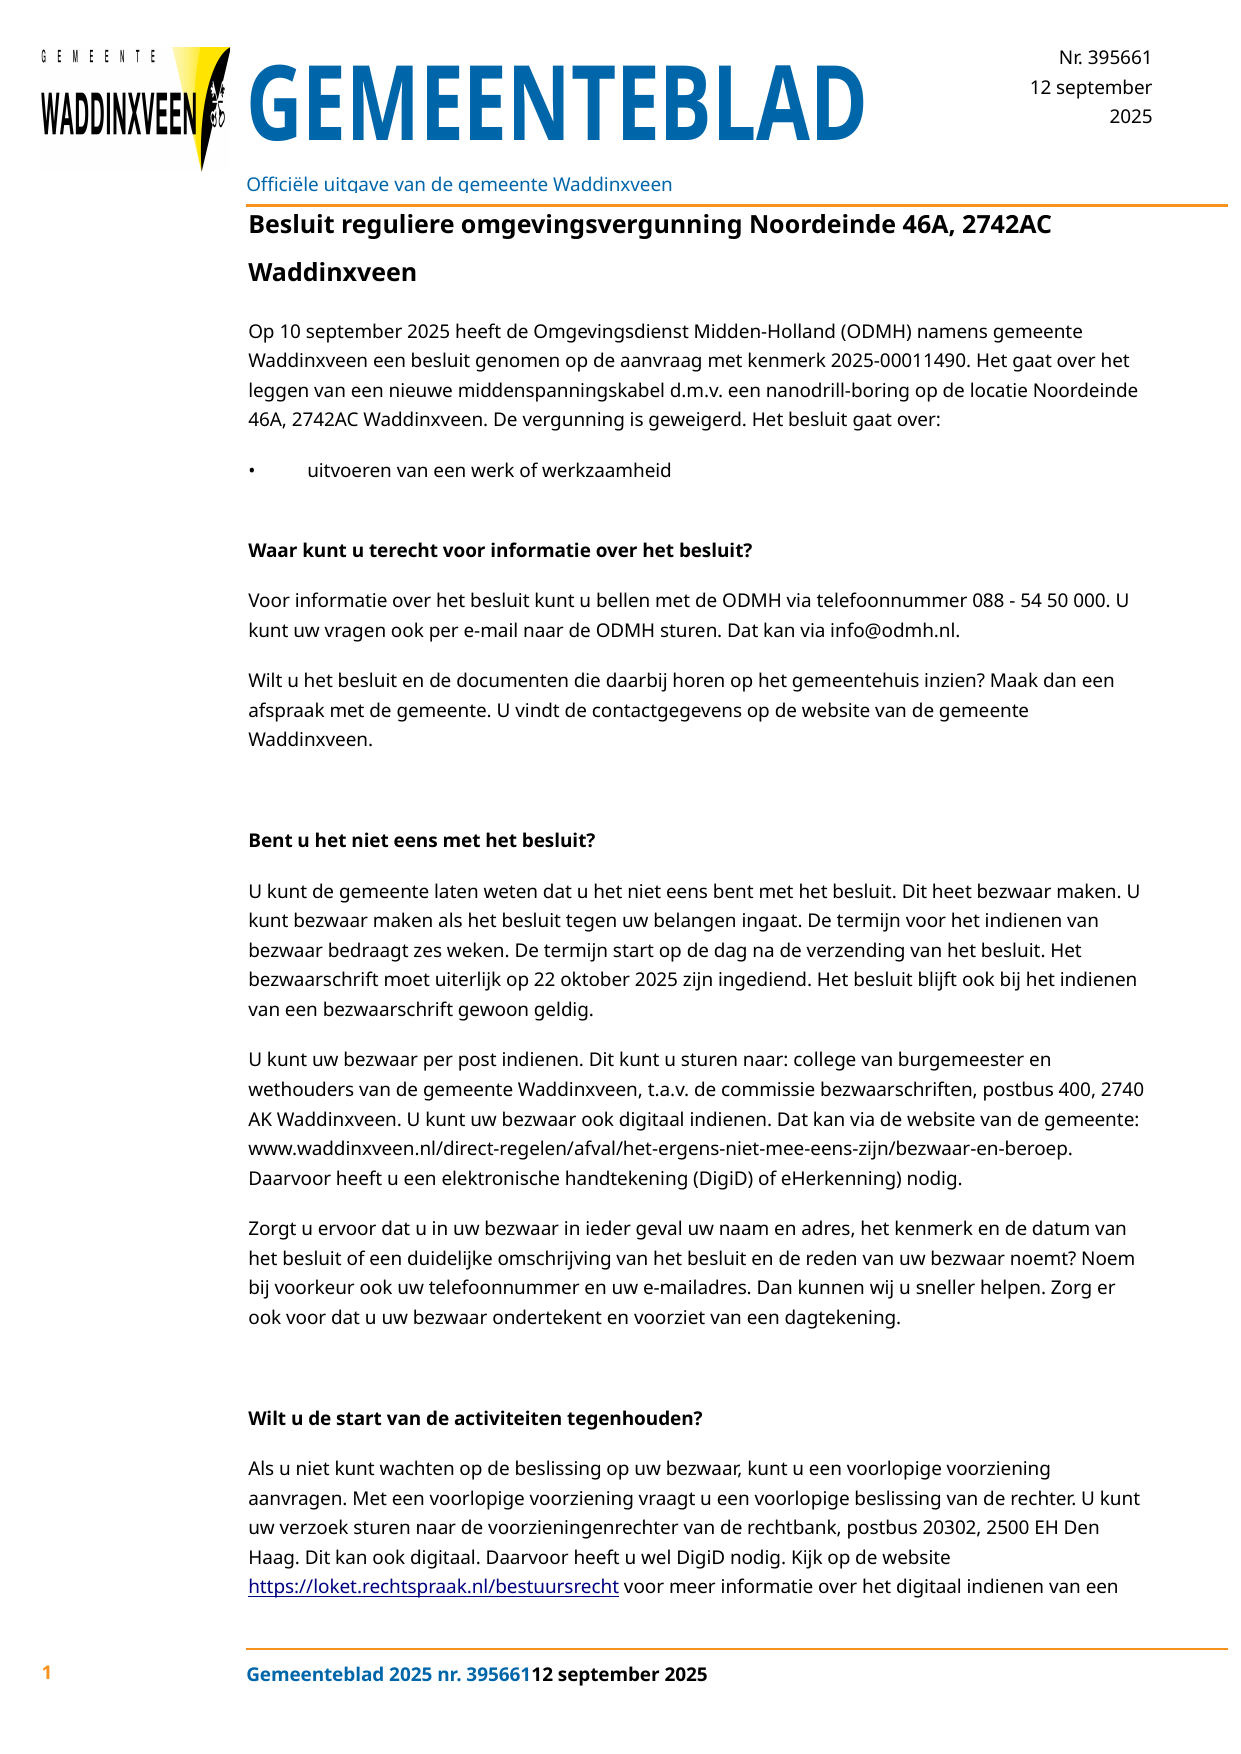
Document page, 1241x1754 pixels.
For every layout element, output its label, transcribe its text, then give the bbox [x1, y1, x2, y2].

text U kunt de gemeente laten weten dat u het niet eens bent met het besluit. Dit heet bezwaar maken. U kunt bezwaar maken als het besluit tegen uw belangen ingaat. De termijn voor het indienen van bezwaar bedraagt zes weken. De termijn start op de dag na de verzending van het besluit. Het bezwaarschrift moet uiterlijk op 22 oktober 2025 zijn ingediend. Het besluit blijft ook bij het indienen van een bezwaarschrift gewoon geldig. [248, 878, 1152, 1022]
text Als u niet kunt wachten op de beslissing op uw bezwaar, kunt u een voorlopige voorziening aanvragen. Met een voorlopige voorziening vraagt u een voorlopige beslissing van de rechter. U kunt uw verzoek sturen naar de voorzieningenrechter van de rechtbank, postbus 20302, 2500 EH Den Haag. Dit kan ook digitaal. Daarvoor heeft u wel DigiD nodig. Kijk op de website https://loket.rechtspraak.nl/bestuursrecht voor meer informatie over het digitaal indienen van een [248, 1455, 1152, 1599]
text U kunt uw bezwaar per post indienen. Dit kunt u sturen naar: college van burgemeester en wethouders van de gemeente Waddinxveen, t.a.v. de commissie bezwaarschriften, postbus 400, 2740 AK Waddinxveen. U kunt uw bezwaar ook digitaal indienen. Dat kan via de website van de gemeente: www.waddinxveen.nl/direct-regelen/afval/het-ergens-niet-mee-eens-zijn/bezwaar-en-beroep. Daarvoor heeft u een elektronische handtekening (DigiD) of eHerkenning) nodig. [248, 1047, 1152, 1191]
text Op 10 september 2025 heeft de Omgevingsdienst Midden-Holland (ODMH) namens gemeente Waddinxveen een besluit genomen op de aanvraag met kenmerk 2025-00011490. Het gaat over het leggen van een nieuwe middenspanningskabel d.m.v. een nanodrill-boring op de locatie Noordeinde 46A, 2742AC Waddinxveen. De vergunning is geweigerd. Het besluit gaat over: [248, 318, 1152, 432]
text Wilt u het besluit en de documenten die daarbij horen op het gemeentehuis inzien? Maak dan een afspraak met de gemeente. U vindt de contactgegevens op de website van de gemeente Waddinxveen. [248, 667, 1152, 752]
text Besluit reguliere omgevingsvergunning Noordeinde 46A, 2742AC Waddinxveen [248, 207, 1152, 288]
list uitvoeren van een werk of werkzaamheid [248, 457, 1152, 483]
text Zorgt u ervoor dat u in uw bezwaar in ieder geval uw naam en adres, het kenmerk en de datum van het besluit of een duidelijke omschrijving van het besluit en de reden van uw bezwaar noemt? Noem bij voorkeur ook uw telefoonnummer en uw e-mailadres. Dan kunnen wij u sneller helpen. Zorg er ook voor dat u uw bezwaar ondertekent en voorziet van een dagtekening. [248, 1215, 1152, 1330]
text Bent u het niet eens met het besluit? [248, 827, 1152, 853]
text Waar kunt u terecht voor informatie over het besluit? [248, 537, 1152, 563]
picture [41, 47, 231, 172]
text Voor informatie over het besluit kunt u bellen met de ODMH via telefoonnummer 088 - 54 50 000. U kunt uw vragen ook per e-mail naar de ODMH sturen. Dat kan via info@odmh.nl. [248, 587, 1152, 643]
text Wilt u de start van de activiteiten tegenhouden? [248, 1405, 1152, 1431]
